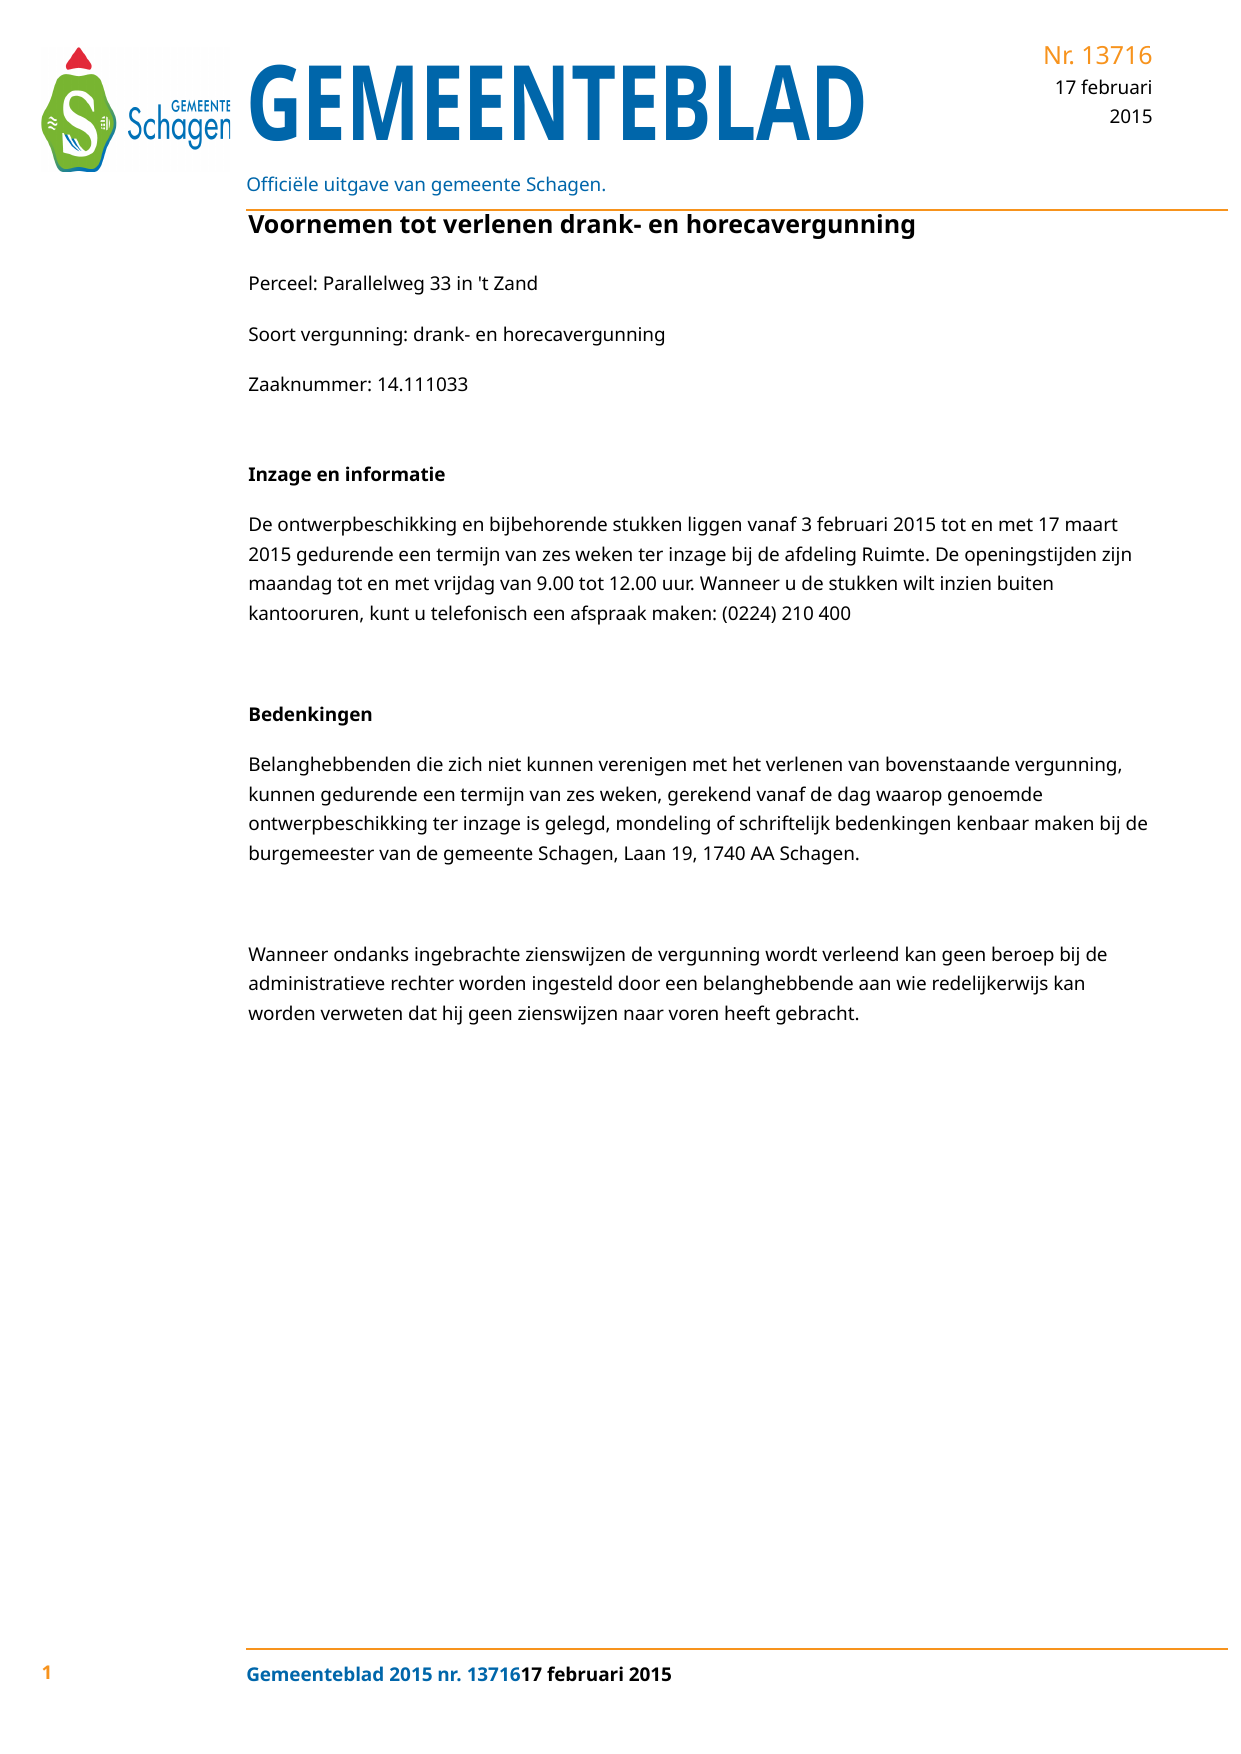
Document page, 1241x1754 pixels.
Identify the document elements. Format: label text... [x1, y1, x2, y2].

text Voornemen tot verlenen drank- en horecavergunning [248, 211, 1152, 241]
picture [41, 47, 231, 172]
text Zaaknummer: 14.111033 [248, 371, 1152, 397]
text Wanneer ondanks ingebrachte zienswijzen de vergunning wordt verleend kan geen beroep bij de administratieve rechter worden ingesteld door een belanghebbende aan wie redelijkerwijs kan worden verweten dat hij geen zienswijzen naar voren heeft gebracht. [248, 941, 1152, 1026]
text Inzage en informatie [248, 461, 1152, 487]
text De ontwerpbeschikking en bijbehorende stukken liggen vanaf 3 februari 2015 tot en met 17 maart 2015 gedurende een termijn van zes weken ter inzage bij de afdeling Ruimte. De openingstijden zijn maandag tot en met vrijdag van 9.00 tot 12.00 uur. Wanneer u de stukken wilt inzien buiten kantooruren, kunt u telefonisch een afspraak maken: (0224) 210 400 [248, 511, 1152, 626]
text Bedenkingen [248, 701, 1152, 727]
text Belanghebbenden die zich niet kunnen verenigen met het verlenen van bovenstaande vergunning, kunnen gedurende een termijn van zes weken, gerekend vanaf de dag waarop genoemde ontwerpbeschikking ter inzage is gelegd, mondeling of schriftelijk bedenkingen kenbaar maken bij de burgemeester van de gemeente Schagen, Laan 19, 1740 AA Schagen. [248, 751, 1152, 866]
text Perceel: Parallelweg 33 in 't Zand [248, 270, 1152, 296]
text Soort vergunning: drank- en horecavergunning [248, 321, 1152, 346]
